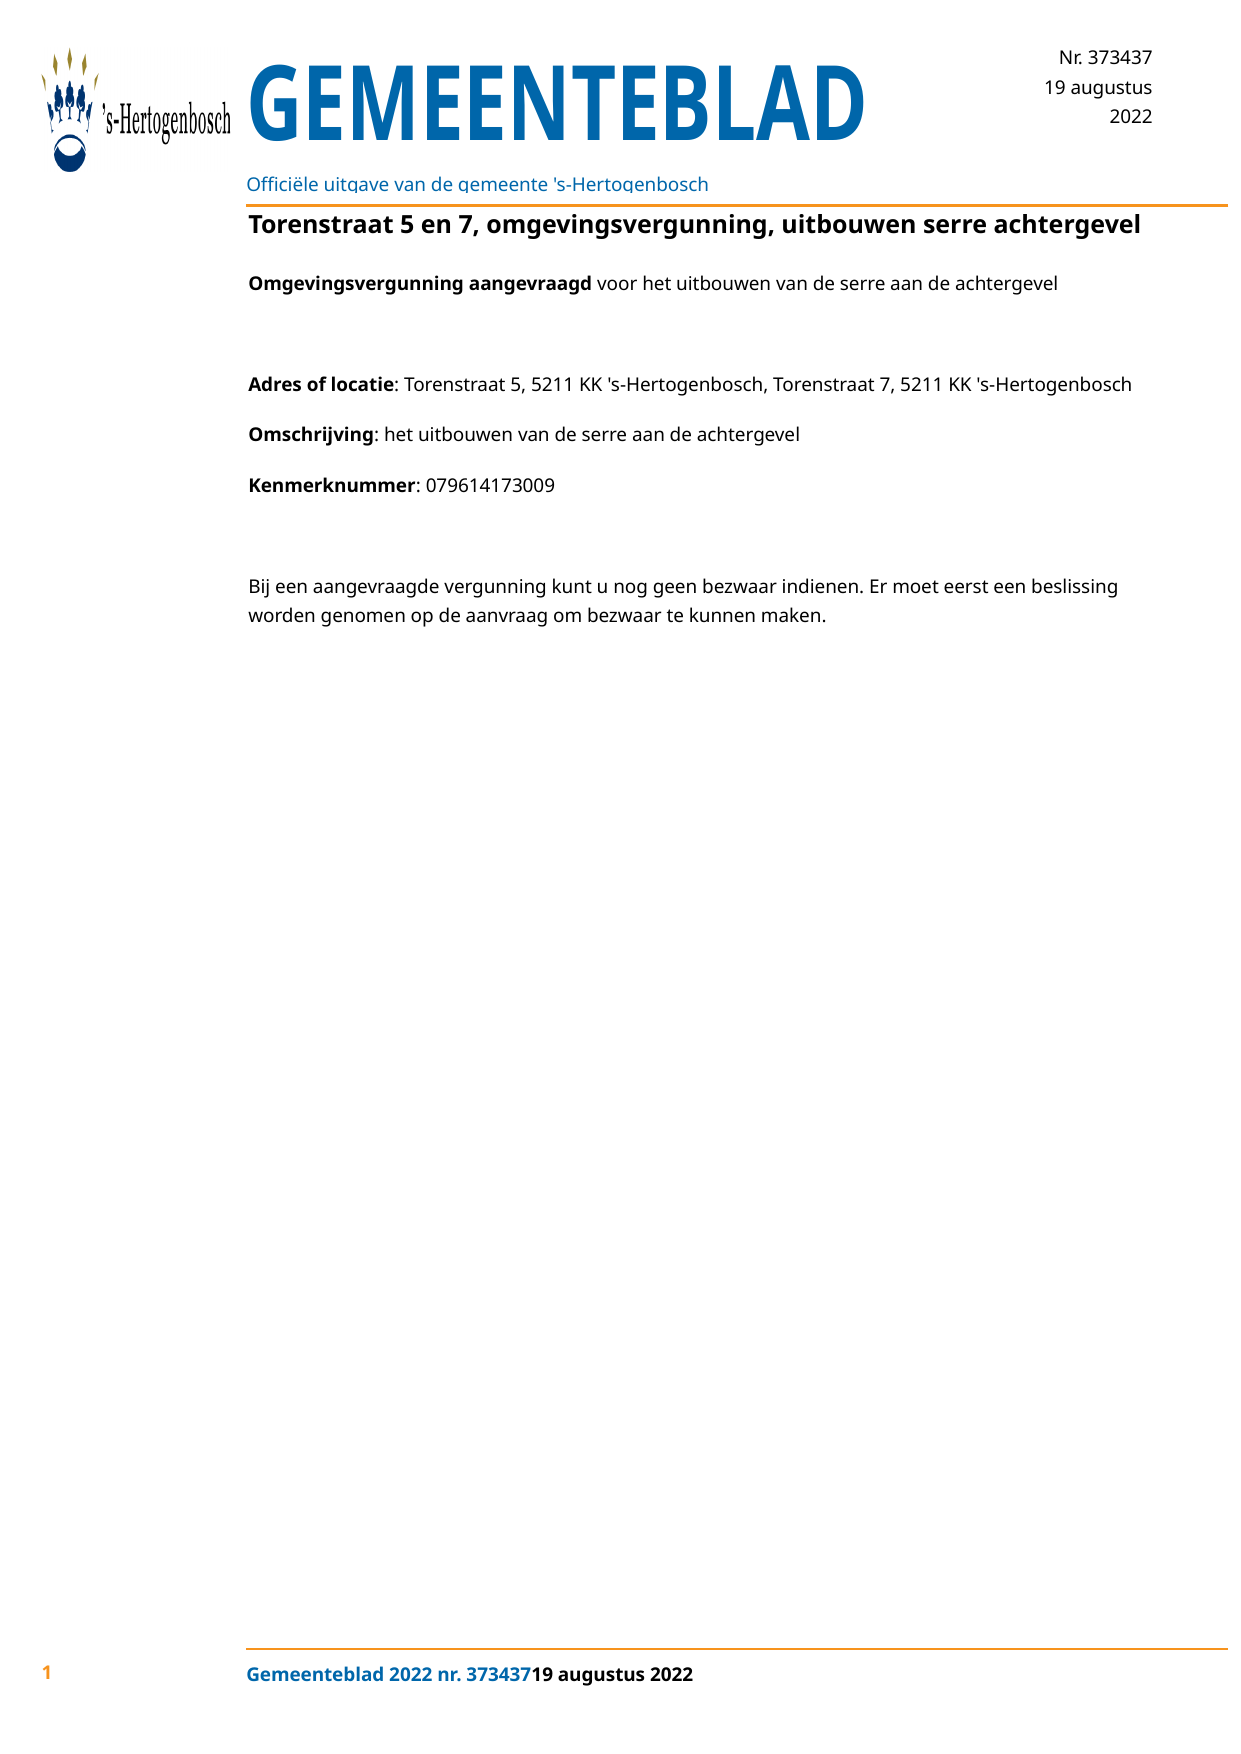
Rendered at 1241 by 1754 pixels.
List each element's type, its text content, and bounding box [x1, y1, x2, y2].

text Torenstraat 5 en 7, omgevingsvergunning, uitbouwen serre achtergevel [248, 207, 1152, 241]
text Bij een aangevraagde vergunning kunt u nog geen bezwaar indienen. Er moet eerst een beslissing worden genomen op de aanvraag om bezwaar te kunnen maken. [248, 573, 1152, 628]
text Kenmerknummer: 079614173009 [248, 472, 1152, 498]
text Omschrijving: het uitbouwen van de serre aan de achtergevel [248, 422, 1152, 447]
text Adres of locatie: Torenstraat 5, 5211 KK 's-Hertogenbosch, Torenstraat 7, 5211 KK 's-Hertogenbosch [248, 371, 1152, 397]
picture [41, 47, 231, 172]
text Omgevingsvergunning aangevraagd voor het uitbouwen van de serre aan de achtergevel [248, 270, 1152, 296]
